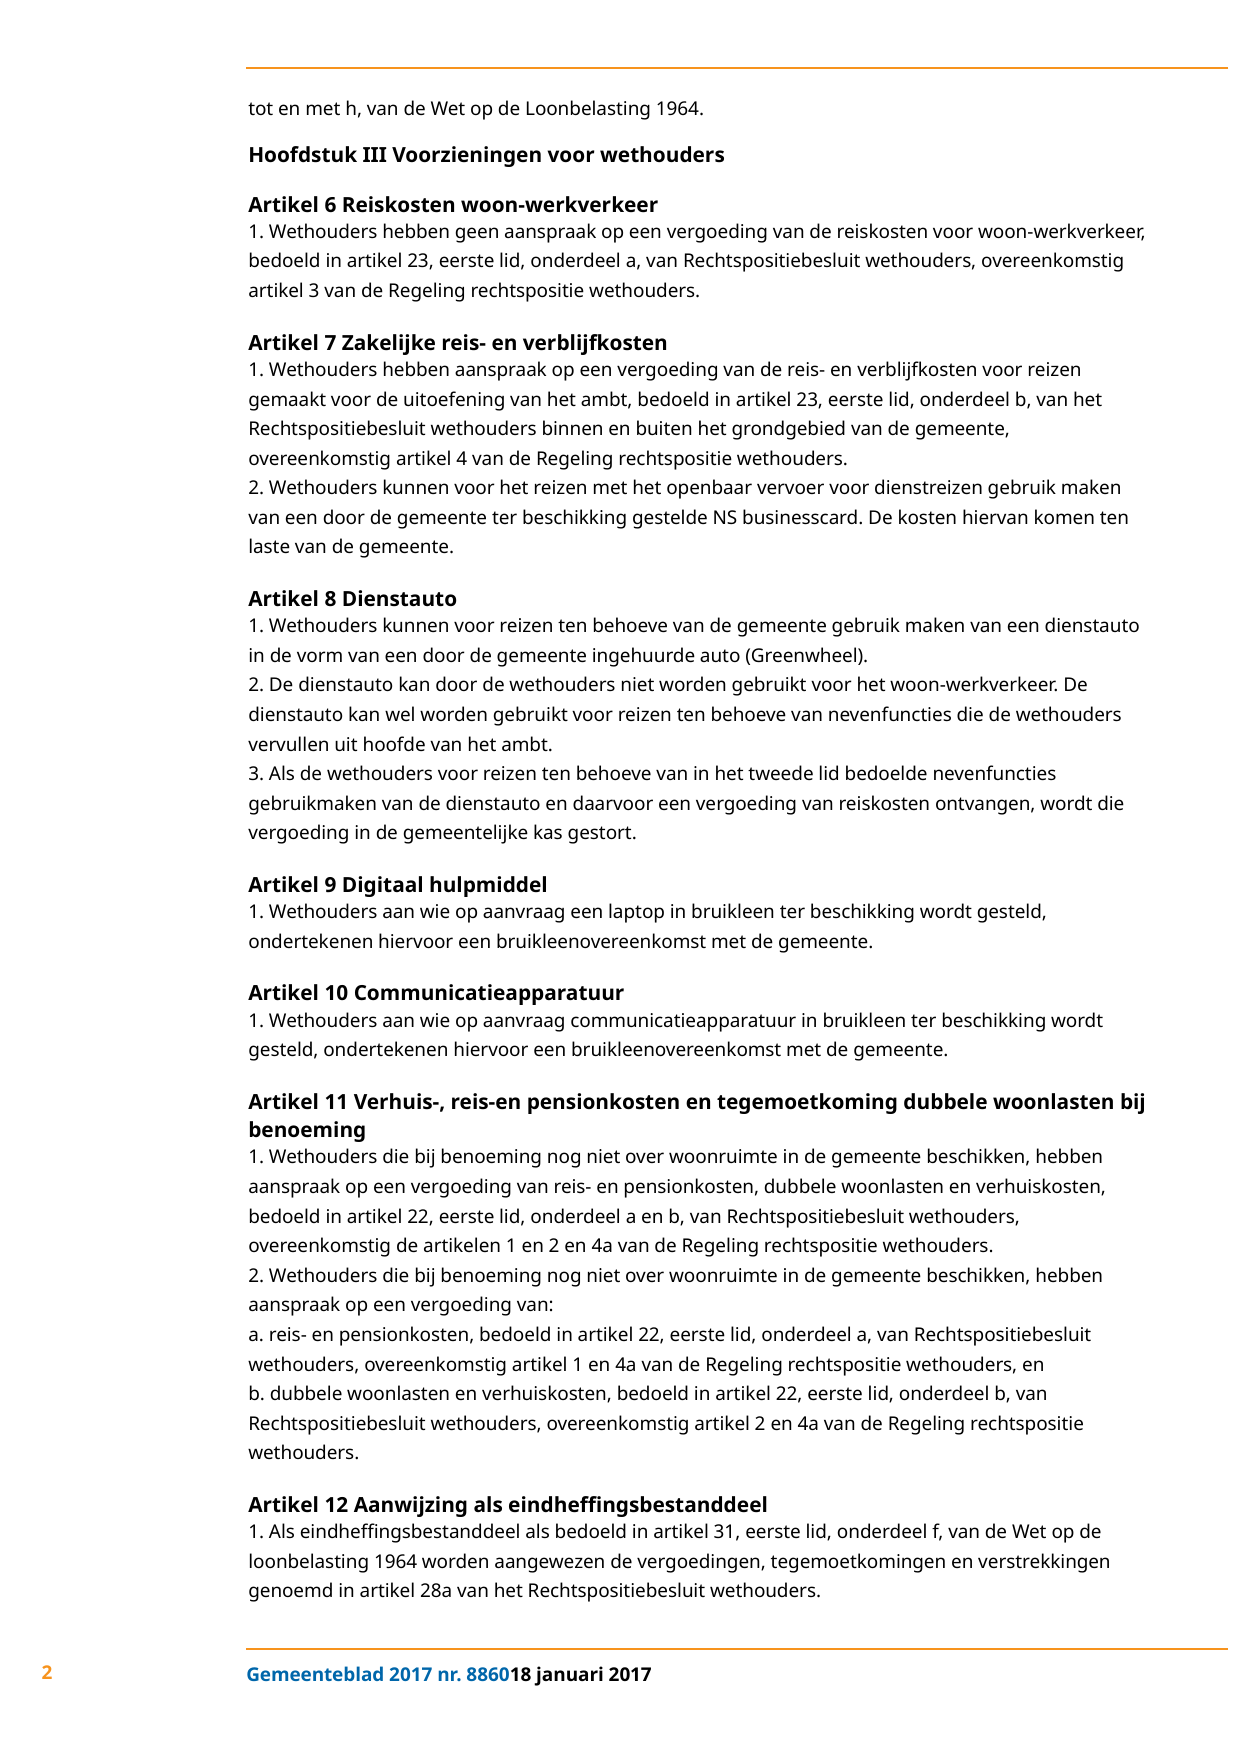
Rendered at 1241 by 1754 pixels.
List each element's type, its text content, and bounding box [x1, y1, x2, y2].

text Artikel 6 Reiskosten woon-werkverkeer [248, 190, 1152, 218]
text Artikel 8 Dienstauto [248, 584, 1152, 612]
text 1. Als eindheffingsbestanddeel als bedoeld in artikel 31, eerste lid, onderdeel f, van de Wet op de loonbelasting 1964 worden aangewezen de vergoedingen, tegemoetkomingen en verstrekkingen genoemd in artikel 28a van het Rechtspositiebesluit wethouders. [248, 1518, 1152, 1603]
text Artikel 7 Zakelijke reis- en verblijfkosten [248, 328, 1152, 356]
text 1. Wethouders aan wie op aanvraag een laptop in bruikleen ter beschikking wordt gesteld, ondertekenen hiervoor een bruikleenovereenkomst met de gemeente. [248, 898, 1152, 954]
text a. reis- en pensionkosten, bedoeld in artikel 22, eerste lid, onderdeel a, van Rechtspositiebesluit wethouders, overeenkomstig artikel 1 en 4a van de Regeling rechtspositie wethouders, en [248, 1321, 1152, 1377]
text 3. Als de wethouders voor reizen ten behoeve van in het tweede lid bedoelde nevenfuncties gebruikmaken van de dienstauto en daarvoor een vergoeding van reiskosten ontvangen, wordt die vergoeding in de gemeentelijke kas gestort. [248, 760, 1152, 845]
text 1. Wethouders hebben aanspraak op een vergoeding van de reis- en verblijfkosten voor reizen gemaakt voor de uitoefening van het ambt, bedoeld in artikel 23, eerste lid, onderdeel b, van het Rechtspositiebesluit wethouders binnen en buiten het grondgebied van de gemeente, overeenkomstig artikel 4 van de Regeling rechtspositie wethouders. [248, 356, 1152, 471]
text 2. Wethouders die bij benoeming nog niet over woonruimte in de gemeente beschikken, hebben aanspraak op een vergoeding van: [248, 1262, 1152, 1317]
text 1. Wethouders die bij benoeming nog niet over woonruimte in de gemeente beschikken, hebben aanspraak op een vergoeding van reis- en pensionkosten, dubbele woonlasten en verhuiskosten, bedoeld in artikel 22, eerste lid, onderdeel a en b, van Rechtspositiebesluit wethouders, overeenkomstig de artikelen 1 en 2 en 4a van de Regeling rechtspositie wethouders. [248, 1144, 1152, 1258]
text 2. De dienstauto kan door de wethouders niet worden gebruikt voor het woon-werkverkeer. De dienstauto kan wel worden gebruikt voor reizen ten behoeve van nevenfuncties die de wethouders vervullen uit hoofde van het ambt. [248, 672, 1152, 757]
text Artikel 12 Aanwijzing als eindheffingsbestanddeel [248, 1490, 1152, 1518]
text 1. Wethouders kunnen voor reizen ten behoeve van de gemeente gebruik maken van een dienstauto in de vorm van een door de gemeente ingehuurde auto (Greenwheel). [248, 612, 1152, 668]
text tot en met h, van de Wet op de Loonbelasting 1964. [248, 95, 1152, 121]
text Artikel 9 Digitaal hulpmiddel [248, 870, 1152, 898]
text Artikel 10 Communicatieapparatuur [248, 978, 1152, 1007]
text 1. Wethouders aan wie op aanvraag communicatieapparatuur in bruikleen ter beschikking wordt gesteld, ondertekenen hiervoor een bruikleenovereenkomst met de gemeente. [248, 1007, 1152, 1062]
text 1. Wethouders hebben geen aanspraak op een vergoeding van de reiskosten voor woon-werkverkeer, bedoeld in artikel 23, eerste lid, onderdeel a, van Rechtspositiebesluit wethouders, overeenkomstig artikel 3 van de Regeling rechtspositie wethouders. [248, 218, 1152, 303]
text Artikel 11 Verhuis-, reis-en pensionkosten en tegemoetkoming dubbele woonlasten bij benoeming [248, 1087, 1152, 1144]
text b. dubbele woonlasten en verhuiskosten, bedoeld in artikel 22, eerste lid, onderdeel b, van Rechtspositiebesluit wethouders, overeenkomstig artikel 2 en 4a van de Regeling rechtspositie wethouders. [248, 1380, 1152, 1465]
text 2. Wethouders kunnen voor het reizen met het openbaar vervoer voor dienstreizen gebruik maken van een door de gemeente ter beschikking gestelde NS businesscard. De kosten hiervan komen ten laste van de gemeente. [248, 474, 1152, 559]
text Hoofdstuk III Voorzieningen voor wethouders [248, 140, 1152, 169]
picture [41, 47, 231, 172]
